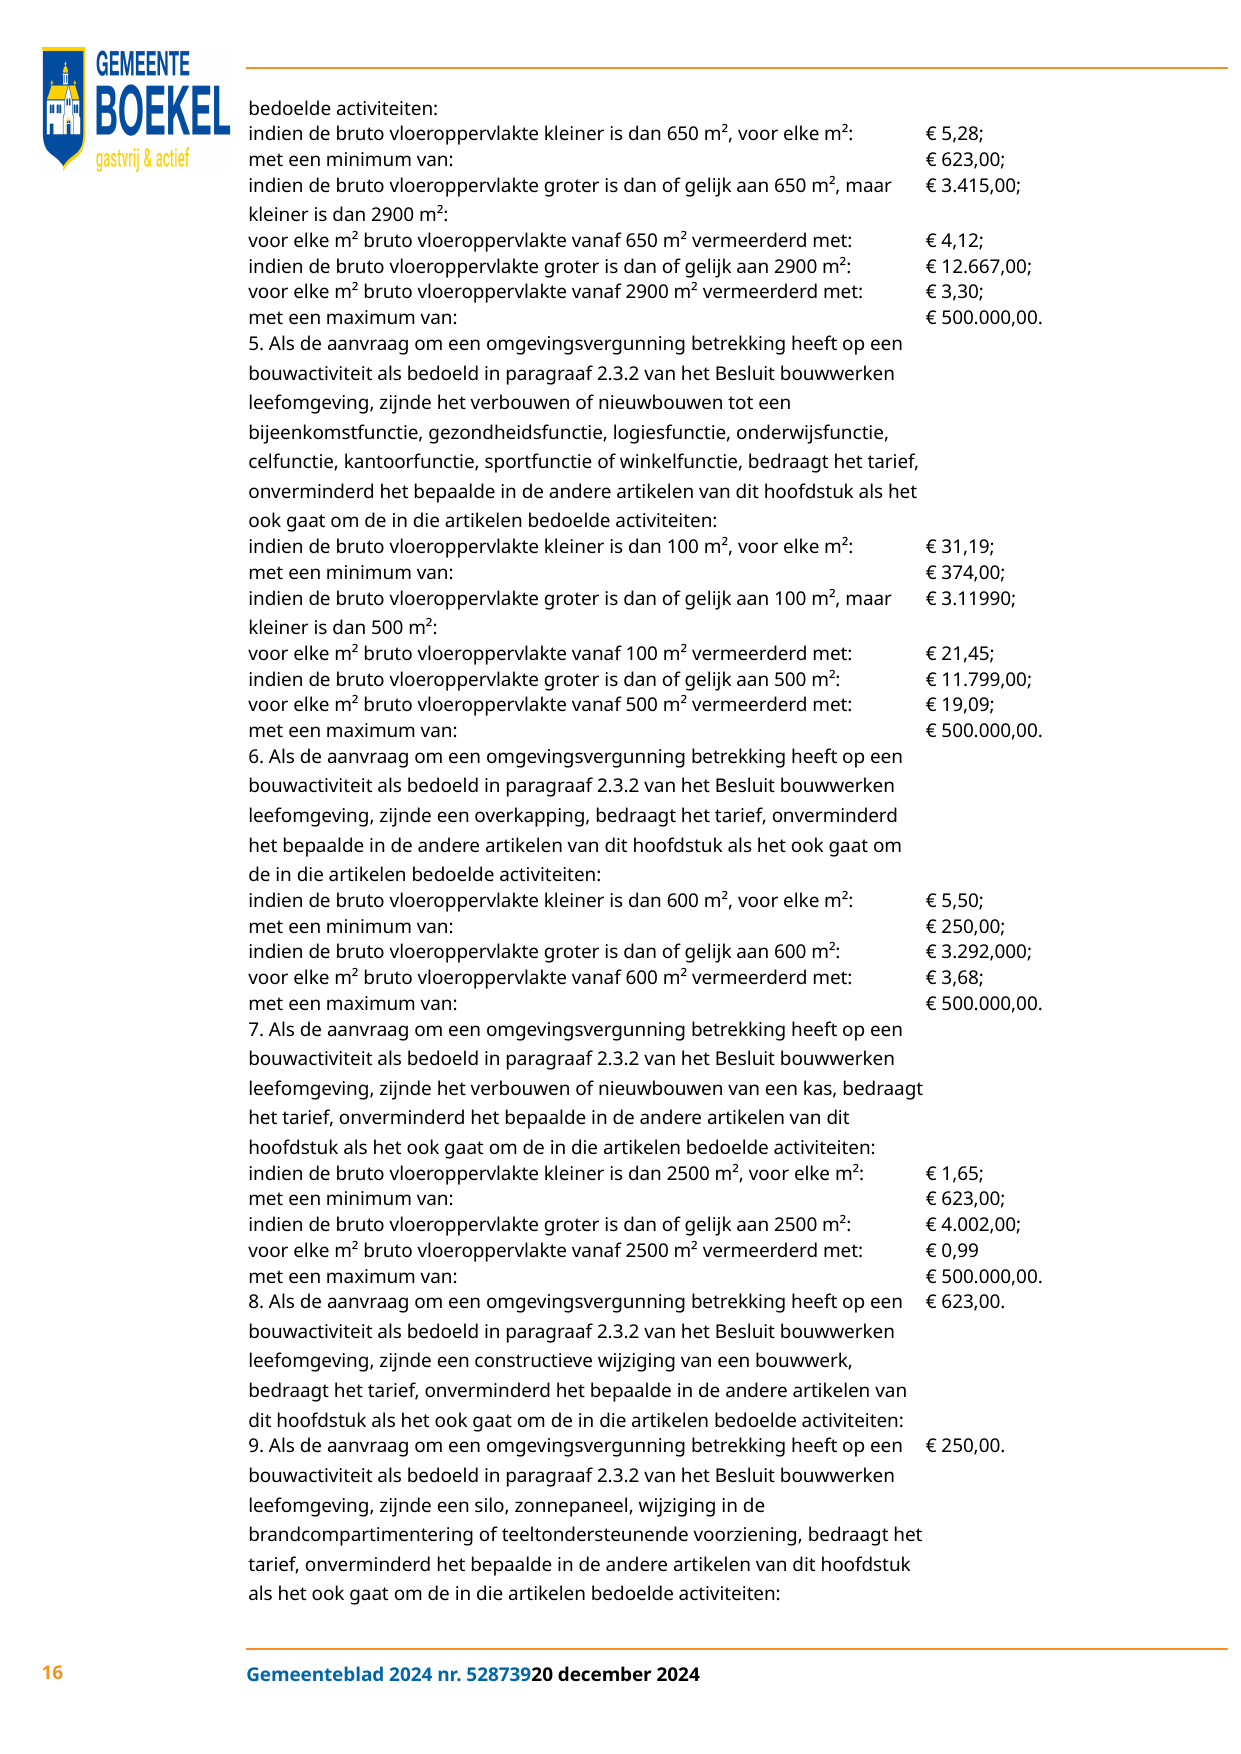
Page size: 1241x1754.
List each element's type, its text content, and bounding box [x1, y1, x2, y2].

table_cell indien de bruto vloeroppervlakte groter is dan of gelijk aan 2900 m²: [248, 253, 926, 279]
table_cell voor elke m² bruto vloeroppervlakte vanaf 500 m² vermeerderd met: [248, 692, 926, 717]
table_cell 5. Als de aanvraag om een omgevingsvergunning betrekking heeft op een bouwactiviteit als bedoeld in paragraaf 2.3.2 van het Besluit bouwwerken leefomgeving, zijnde het verbouwen of nieuwbouwen tot een bijeenkomstfunctie, gezondheidsfunctie, logiesfunctie, onderwijsfunctie, celfunctie, kantoorfunctie, sportfunctie of winkelfunctie, bedraagt het tarief, onverminderd het bepaalde in de andere artikelen van dit hoofdstuk als het ook gaat om de in die artikelen bedoelde activiteiten: [248, 330, 926, 533]
table_cell [926, 95, 1152, 121]
table_cell € 5,50; [926, 887, 1152, 913]
table_cell € 21,45; [926, 640, 1152, 666]
table_cell 6. Als de aanvraag om een omgevingsvergunning betrekking heeft op een bouwactiviteit als bedoeld in paragraaf 2.3.2 van het Besluit bouwwerken leefomgeving, zijnde een overkapping, bedraagt het tarief, onverminderd het bepaalde in de andere artikelen van dit hoofdstuk als het ook gaat om de in die artikelen bedoelde activiteiten: [248, 743, 926, 887]
table_cell € 623,00; [926, 146, 1152, 172]
table_cell met een maximum van: [248, 718, 926, 743]
table_cell € 19,09; [926, 692, 1152, 717]
table_cell € 0,99 [926, 1237, 1152, 1263]
table_cell € 3,30; [926, 279, 1152, 304]
table_cell € 4.002,00; [926, 1211, 1152, 1237]
table_cell € 623,00; [926, 1186, 1152, 1211]
table_cell € 500.000,00. [926, 990, 1152, 1016]
table_cell € 31,19; [926, 534, 1152, 559]
table_cell indien de bruto vloeroppervlakte kleiner is dan 650 m², voor elke m²: [248, 121, 926, 146]
table_cell € 12.667,00; [926, 253, 1152, 279]
table_cell € 3,68; [926, 964, 1152, 990]
table_cell € 3.292,000; [926, 939, 1152, 964]
picture [41, 47, 231, 172]
table_cell [926, 743, 1152, 887]
table_cell indien de bruto vloeroppervlakte kleiner is dan 600 m², voor elke m²: [248, 887, 926, 913]
table_cell met een minimum van: [248, 146, 926, 172]
table_cell met een maximum van: [248, 305, 926, 330]
table_cell € 250,00; [926, 913, 1152, 939]
table_cell € 500.000,00. [926, 305, 1152, 330]
table_cell 8. Als de aanvraag om een omgevingsvergunning betrekking heeft op een bouwactiviteit als bedoeld in paragraaf 2.3.2 van het Besluit bouwwerken leefomgeving, zijnde een constructieve wijziging van een bouwwerk, bedraagt het tarief, onverminderd het bepaalde in de andere artikelen van dit hoofdstuk als het ook gaat om de in die artikelen bedoelde activiteiten: [248, 1289, 926, 1433]
table_cell € 623,00. [926, 1289, 1152, 1433]
table_cell € 4,12; [926, 227, 1152, 253]
table_cell € 250,00. [926, 1433, 1152, 1606]
table_cell met een minimum van: [248, 913, 926, 939]
table_cell € 5,28; [926, 121, 1152, 146]
table_cell [926, 330, 1152, 533]
table_cell met een minimum van: [248, 559, 926, 585]
table_cell voor elke m² bruto vloeroppervlakte vanaf 2900 m² vermeerderd met: [248, 279, 926, 304]
table_cell € 3.415,00; [926, 172, 1152, 227]
table_cell indien de bruto vloeroppervlakte kleiner is dan 2500 m², voor elke m²: [248, 1160, 926, 1186]
table_cell € 500.000,00. [926, 1263, 1152, 1288]
table_cell voor elke m² bruto vloeroppervlakte vanaf 650 m² vermeerderd met: [248, 227, 926, 253]
table_cell voor elke m² bruto vloeroppervlakte vanaf 600 m² vermeerderd met: [248, 964, 926, 990]
table_cell indien de bruto vloeroppervlakte groter is dan of gelijk aan 2500 m²: [248, 1211, 926, 1237]
table_cell indien de bruto vloeroppervlakte groter is dan of gelijk aan 650 m², maar kleiner is dan 2900 m²: [248, 172, 926, 227]
table_cell [926, 1016, 1152, 1160]
table_cell voor elke m² bruto vloeroppervlakte vanaf 2500 m² vermeerderd met: [248, 1237, 926, 1263]
table_cell met een maximum van: [248, 1263, 926, 1288]
table_cell € 374,00; [926, 559, 1152, 585]
table_cell indien de bruto vloeroppervlakte kleiner is dan 100 m², voor elke m²: [248, 534, 926, 559]
table_cell € 1,65; [926, 1160, 1152, 1186]
table_cell indien de bruto vloeroppervlakte groter is dan of gelijk aan 100 m², maar kleiner is dan 500 m²: [248, 585, 926, 640]
table_cell € 3.11990; [926, 585, 1152, 640]
table_cell met een minimum van: [248, 1186, 926, 1211]
table_cell € 500.000,00. [926, 718, 1152, 743]
table_cell indien de bruto vloeroppervlakte groter is dan of gelijk aan 500 m²: [248, 666, 926, 692]
table_cell met een maximum van: [248, 990, 926, 1016]
table_cell bedoelde activiteiten: [248, 95, 926, 121]
table_cell € 11.799,00; [926, 666, 1152, 692]
table_cell indien de bruto vloeroppervlakte groter is dan of gelijk aan 600 m²: [248, 939, 926, 964]
table_cell 9. Als de aanvraag om een omgevingsvergunning betrekking heeft op een bouwactiviteit als bedoeld in paragraaf 2.3.2 van het Besluit bouwwerken leefomgeving, zijnde een silo, zonnepaneel, wijziging in de brandcompartimentering of teeltondersteunende voorziening, bedraagt het tarief, onverminderd het bepaalde in de andere artikelen van dit hoofdstuk als het ook gaat om de in die artikelen bedoelde activiteiten: [248, 1433, 926, 1606]
table_cell voor elke m² bruto vloeroppervlakte vanaf 100 m² vermeerderd met: [248, 640, 926, 666]
table_cell 7. Als de aanvraag om een omgevingsvergunning betrekking heeft op een bouwactiviteit als bedoeld in paragraaf 2.3.2 van het Besluit bouwwerken leefomgeving, zijnde het verbouwen of nieuwbouwen van een kas, bedraagt het tarief, onverminderd het bepaalde in de andere artikelen van dit hoofdstuk als het ook gaat om de in die artikelen bedoelde activiteiten: [248, 1016, 926, 1160]
